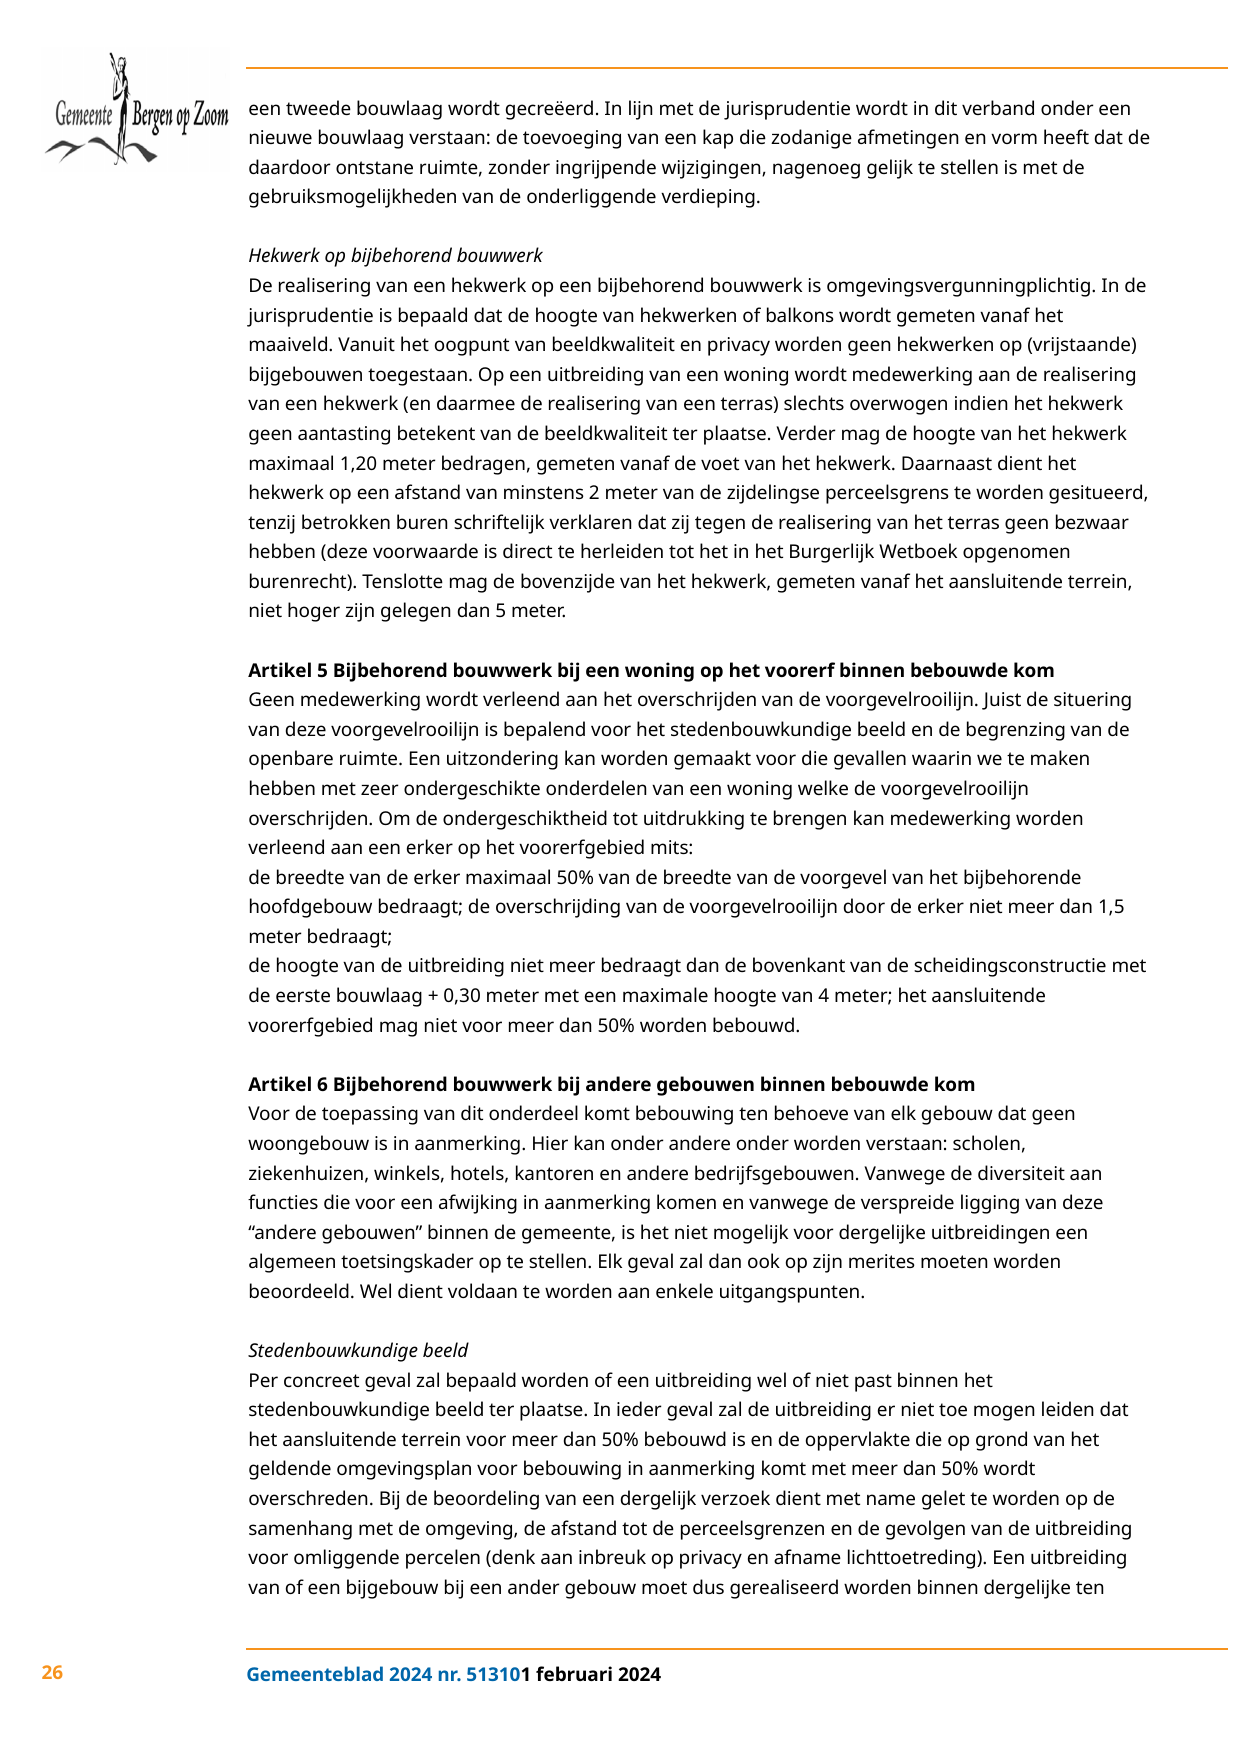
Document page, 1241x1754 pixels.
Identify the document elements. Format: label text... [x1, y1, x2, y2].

text Geen medewerking wordt verleend aan het overschrijden van de voorgevelrooilijn. Juist de situering van deze voorgevelrooilijn is bepalend voor het stedenbouwkundige beeld en de begrenzing van de openbare ruimte. Een uitzondering kan worden gemaakt voor die gevallen waarin we te maken hebben met zeer ondergeschikte onderdelen van een woning welke de voorgevelrooilijn overschrijden. Om de ondergeschiktheid tot uitdrukking te brengen kan medewerking worden verleend aan een erker op het voorerfgebied mits: [248, 686, 1152, 860]
text Per concreet geval zal bepaald worden of een uitbreiding wel of niet past binnen het stedenbouwkundige beeld ter plaatse. In ieder geval zal de uitbreiding er niet toe mogen leiden dat het aansluitende terrein voor meer dan 50% bebouwd is en de oppervlakte die op grond van het geldende omgevingsplan voor bebouwing in aanmerking komt met meer dan 50% wordt overschreden. Bij de beoordeling van een dergelijk verzoek dient met name gelet te worden op de samenhang met de omgeving, de afstand tot de perceelsgrenzen en de gevolgen van de uitbreiding voor omliggende percelen (denk aan inbreuk op privacy en afname lichttoetreding). Een uitbreiding van of een bijgebouw bij een ander gebouw moet dus gerealiseerd worden binnen dergelijke ten [248, 1367, 1152, 1600]
text Stedenbouwkundige beeld [248, 1337, 1152, 1363]
text De realisering van een hekwerk op een bijbehorend bouwwerk is omgevingsvergunningplichtig. In de jurisprudentie is bepaald dat de hoogte van hekwerken of balkons wordt gemeten vanaf het maaiveld. Vanuit het oogpunt van beeldkwaliteit en privacy worden geen hekwerken op (vrijstaande) bijgebouwen toegestaan. Op een uitbreiding van een woning wordt medewerking aan de realisering van een hekwerk (en daarmee de realisering van een terras) slechts overwogen indien het hekwerk geen aantasting betekent van de beeldkwaliteit ter plaatse. Verder mag de hoogte van het hekwerk maximaal 1,20 meter bedragen, gemeten vanaf de voet van het hekwerk. Daarnaast dient het hekwerk op een afstand van minstens 2 meter van de zijdelingse perceelsgrens te worden gesitueerd, tenzij betrokken buren schriftelijk verklaren dat zij tegen de realisering van het terras geen bezwaar hebben (deze voorwaarde is direct te herleiden tot het in het Burgerlijk Wetboek opgenomen burenrecht). Tenslotte mag de bovenzijde van het hekwerk, gemeten vanaf het aansluitende terrein, niet hoger zijn gelegen dan 5 meter. [248, 272, 1152, 623]
text Voor de toepassing van dit onderdeel komt bebouwing ten behoeve van elk gebouw dat geen woongebouw is in aanmerking. Hier kan onder andere onder worden verstaan: scholen, ziekenhuizen, winkels, hotels, kantoren en andere bedrijfsgebouwen. Vanwege de diversiteit aan functies die voor een afwijking in aanmerking komen en vanwege de verspreide ligging van deze “andere gebouwen” binnen de gemeente, is het niet mogelijk voor dergelijke uitbreidingen een algemeen toetsingskader op te stellen. Elk geval zal dan ook op zijn merites moeten worden beoordeeld. Wel dient voldaan te worden aan enkele uitgangspunten. [248, 1101, 1152, 1304]
text een tweede bouwlaag wordt gecreëerd. In lijn met de jurisprudentie wordt in dit verband onder een nieuwe bouwlaag verstaan: de toevoeging van een kap die zodanige afmetingen en vorm heeft dat de daardoor ontstane ruimte, zonder ingrijpende wijzigingen, nagenoeg gelijk te stellen is met de gebruiksmogelijkheden van de onderliggende verdieping. [248, 95, 1152, 209]
text de breedte van de erker maximaal 50% van de breedte van de voorgevel van het bijbehorende hoofdgebouw bedraagt; de overschrijding van de voorgevelrooilijn door de erker niet meer dan 1,5 meter bedraagt; [248, 864, 1152, 949]
text Artikel 5 Bijbehorend bouwwerk bij een woning op het voorerf binnen bebouwde kom [248, 657, 1152, 683]
text Hekwerk op bijbehorend bouwwerk [248, 243, 1152, 268]
picture [41, 47, 231, 172]
text de hoogte van de uitbreiding niet meer bedraagt dan de bovenkant van de scheidingsconstructie met de eerste bouwlaag + 0,30 meter met een maximale hoogte van 4 meter; het aansluitende voorerfgebied mag niet voor meer dan 50% worden bebouwd. [248, 953, 1152, 1038]
text Artikel 6 Bijbehorend bouwwerk bij andere gebouwen binnen bebouwde kom [248, 1071, 1152, 1097]
